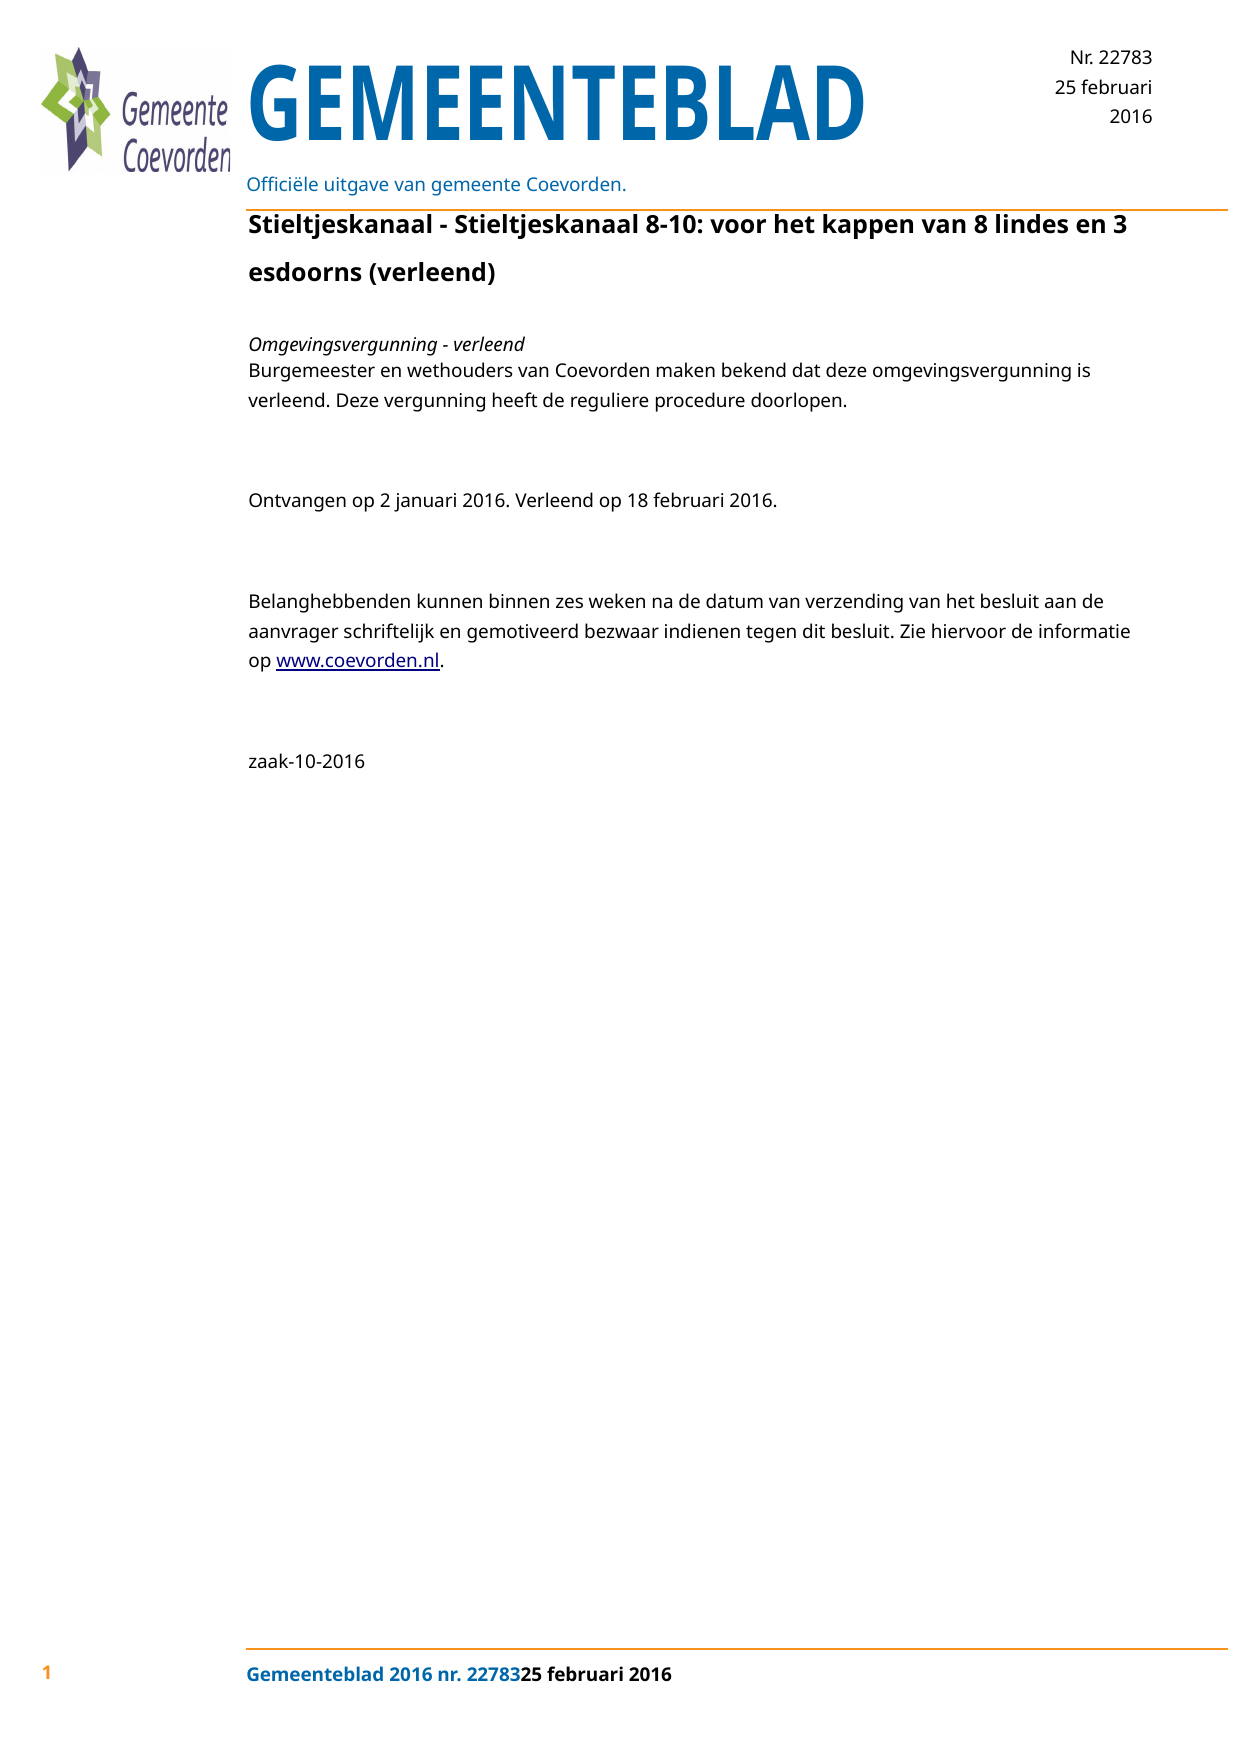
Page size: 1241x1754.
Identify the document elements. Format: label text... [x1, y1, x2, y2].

text Ontvangen op 2 januari 2016. Verleend op 18 februari 2016. [248, 488, 1152, 513]
text Belanghebbenden kunnen binnen zes weken na de datum van verzending van het besluit aan de aanvrager schriftelijk en gemotiveerd bezwaar indienen tegen dit besluit. Zie hiervoor de informatie op www.coevorden.nl. [248, 588, 1152, 673]
text Omgevingsvergunning - verleend [248, 331, 1152, 357]
picture [41, 47, 231, 172]
text Stieltjeskanaal - Stieltjeskanaal 8-10: voor het kappen van 8 lindes en 3 esdoorns (verleend) [248, 211, 1152, 288]
text Burgemeester en wethouders van Coevorden maken bekend dat deze omgevingsvergunning is verleend. Deze vergunning heeft de reguliere procedure doorlopen. [248, 357, 1152, 412]
text zaak-10-2016 [248, 748, 1152, 774]
